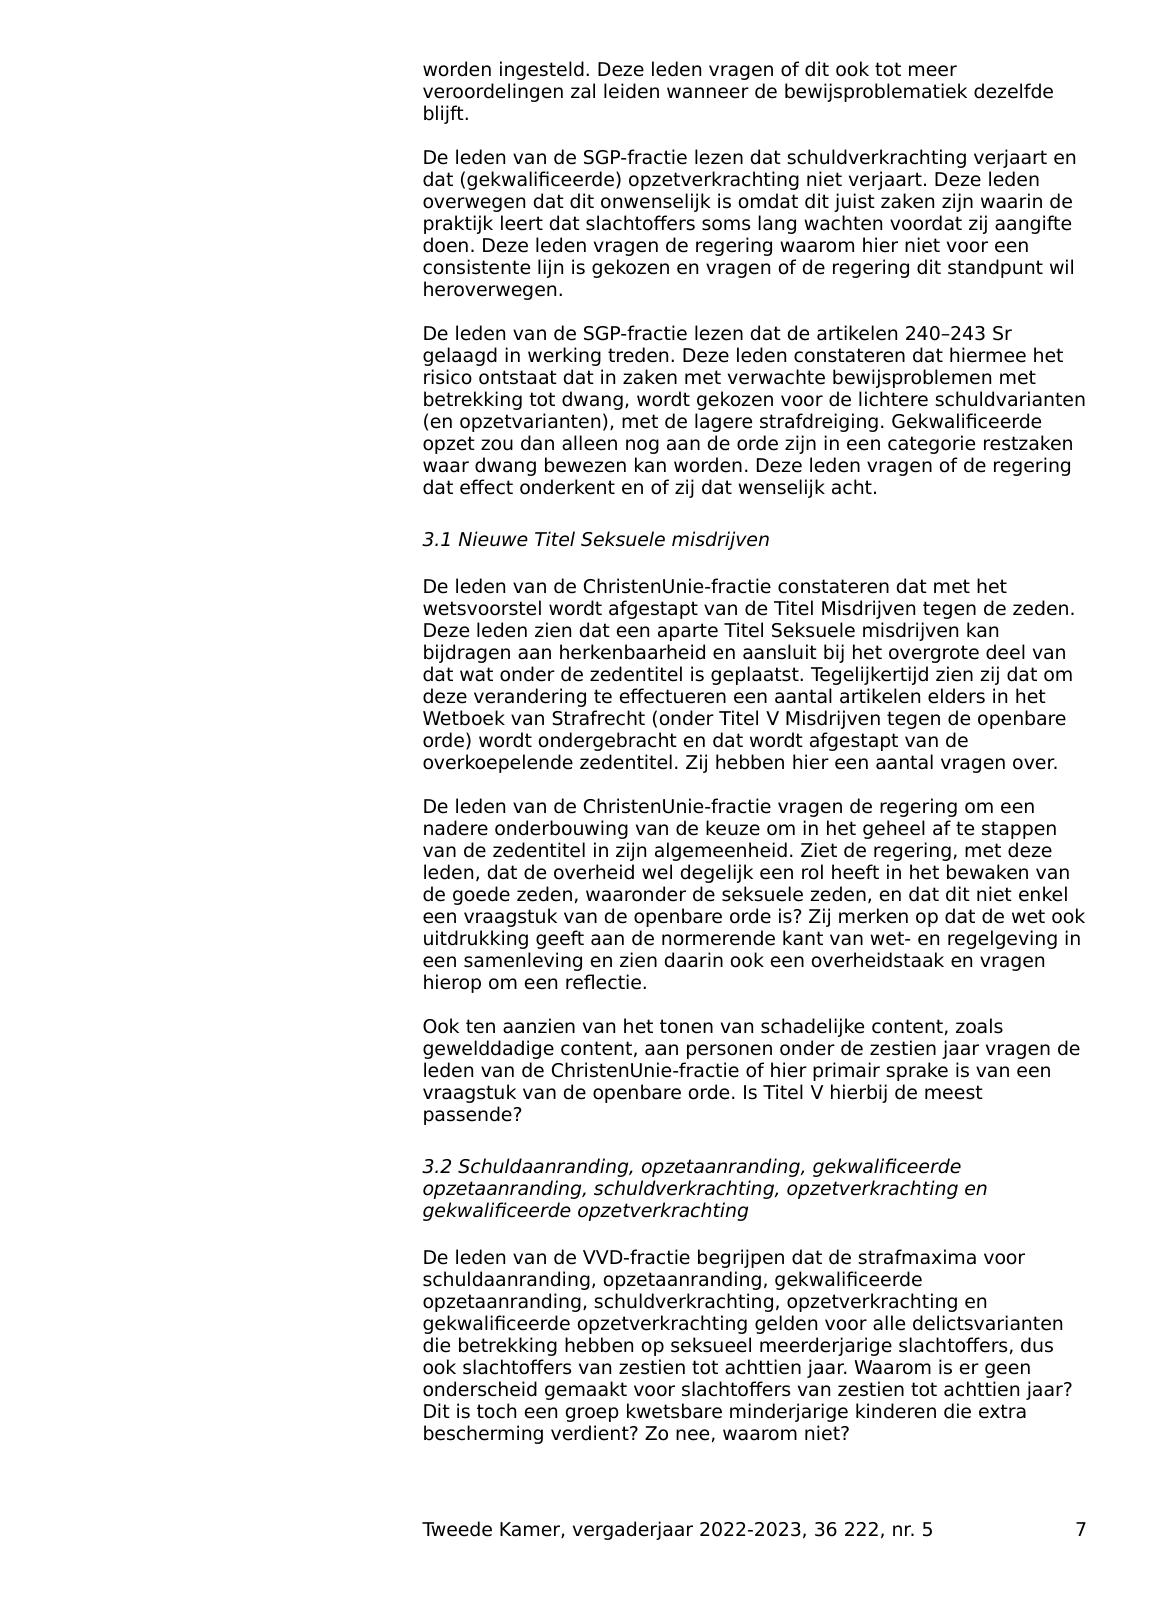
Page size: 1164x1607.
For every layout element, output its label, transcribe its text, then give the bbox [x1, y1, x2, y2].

subtitle 3.2 Schuldaanranding, opzetaanranding, gekwalificeerde opzetaanranding, schuldverkrachting, opzetverkrachting en gekwalificeerde opzetverkrachting [422, 1156, 1087, 1222]
subtitle 3.1 Nieuwe Titel Seksuele misdrijven [422, 529, 1087, 551]
text De leden van de SGP-fractie lezen dat schuldverkrachting verjaart en dat (gekwalificeerde) opzetverkrachting niet verjaart. Deze leden overwegen dat dit onwenselijk is omdat dit juist zaken zijn waarin de praktijk leert dat slachtoffers soms lang wachten voordat zij aangifte doen. Deze leden vragen de regering waarom hier niet voor een consistente lijn is gekozen en vragen of de regering dit standpunt wil heroverwegen. [422, 147, 1087, 301]
text De leden van de ChristenUnie-fractie constateren dat met het wetsvoorstel wordt afgestapt van de Titel Misdrijven tegen de zeden. Deze leden zien dat een aparte Titel Seksuele misdrijven kan bijdragen aan herkenbaarheid en aansluit bij het overgrote deel van dat wat onder de zedentitel is geplaatst. Tegelijkertijd zien zij dat om deze verandering te effectueren een aantal artikelen elders in het Wetboek van Strafrecht (onder Titel V Misdrijven tegen de openbare orde) wordt ondergebracht en dat wordt afgestapt van de overkoepelende zedentitel. Zij hebben hier een aantal vragen over. [422, 576, 1087, 774]
text worden ingesteld. Deze leden vragen of dit ook tot meer veroordelingen zal leiden wanneer de bewijsproblematiek dezelfde blijft. [422, 59, 1087, 125]
text Ook ten aanzien van het tonen van schadelijke content, zoals gewelddadige content, aan personen onder de zestien jaar vragen de leden van de ChristenUnie-fractie of hier primair sprake is van een vraagstuk van de openbare orde. Is Titel V hierbij de meest passende? [422, 1016, 1087, 1126]
text De leden van de VVD-fractie begrijpen dat de strafmaxima voor schuldaanranding, opzetaanranding, gekwalificeerde opzetaanranding, schuldverkrachting, opzetverkrachting en gekwalificeerde opzetverkrachting gelden voor alle delictsvarianten die betrekking hebben op seksueel meerderjarige slachtoffers, dus ook slachtoffers van zestien tot achttien jaar. Waarom is er geen onderscheid gemaakt voor slachtoffers van zestien tot achttien jaar? Dit is toch een groep kwetsbare minderjarige kinderen die extra bescherming verdient? Zo nee, waarom niet? [422, 1247, 1087, 1445]
text De leden van de SGP-fractie lezen dat de artikelen 240–243 Sr gelaagd in werking treden. Deze leden constateren dat hiermee het risico ontstaat dat in zaken met verwachte bewijsproblemen met betrekking tot dwang, wordt gekozen voor de lichtere schuldvarianten (en opzetvarianten), met de lagere strafdreiging. Gekwalificeerde opzet zou dan alleen nog aan de orde zijn in een categorie restzaken waar dwang bewezen kan worden. Deze leden vragen of de regering dat effect onderkent en of zij dat wenselijk acht. [422, 323, 1087, 499]
text De leden van de ChristenUnie-fractie vragen de regering om een nadere onderbouwing van de keuze om in het geheel af te stappen van de zedentitel in zijn algemeenheid. Ziet de regering, met deze leden, dat de overheid wel degelijk een rol heeft in het bewaken van de goede zeden, waaronder de seksuele zeden, en dat dit niet enkel een vraagstuk van de openbare orde is? Zij merken op dat de wet ook uitdrukking geeft aan de normerende kant van wet- en regelgeving in een samenleving en zien daarin ook een overheidstaak en vragen hierop om een reflectie. [422, 796, 1087, 994]
